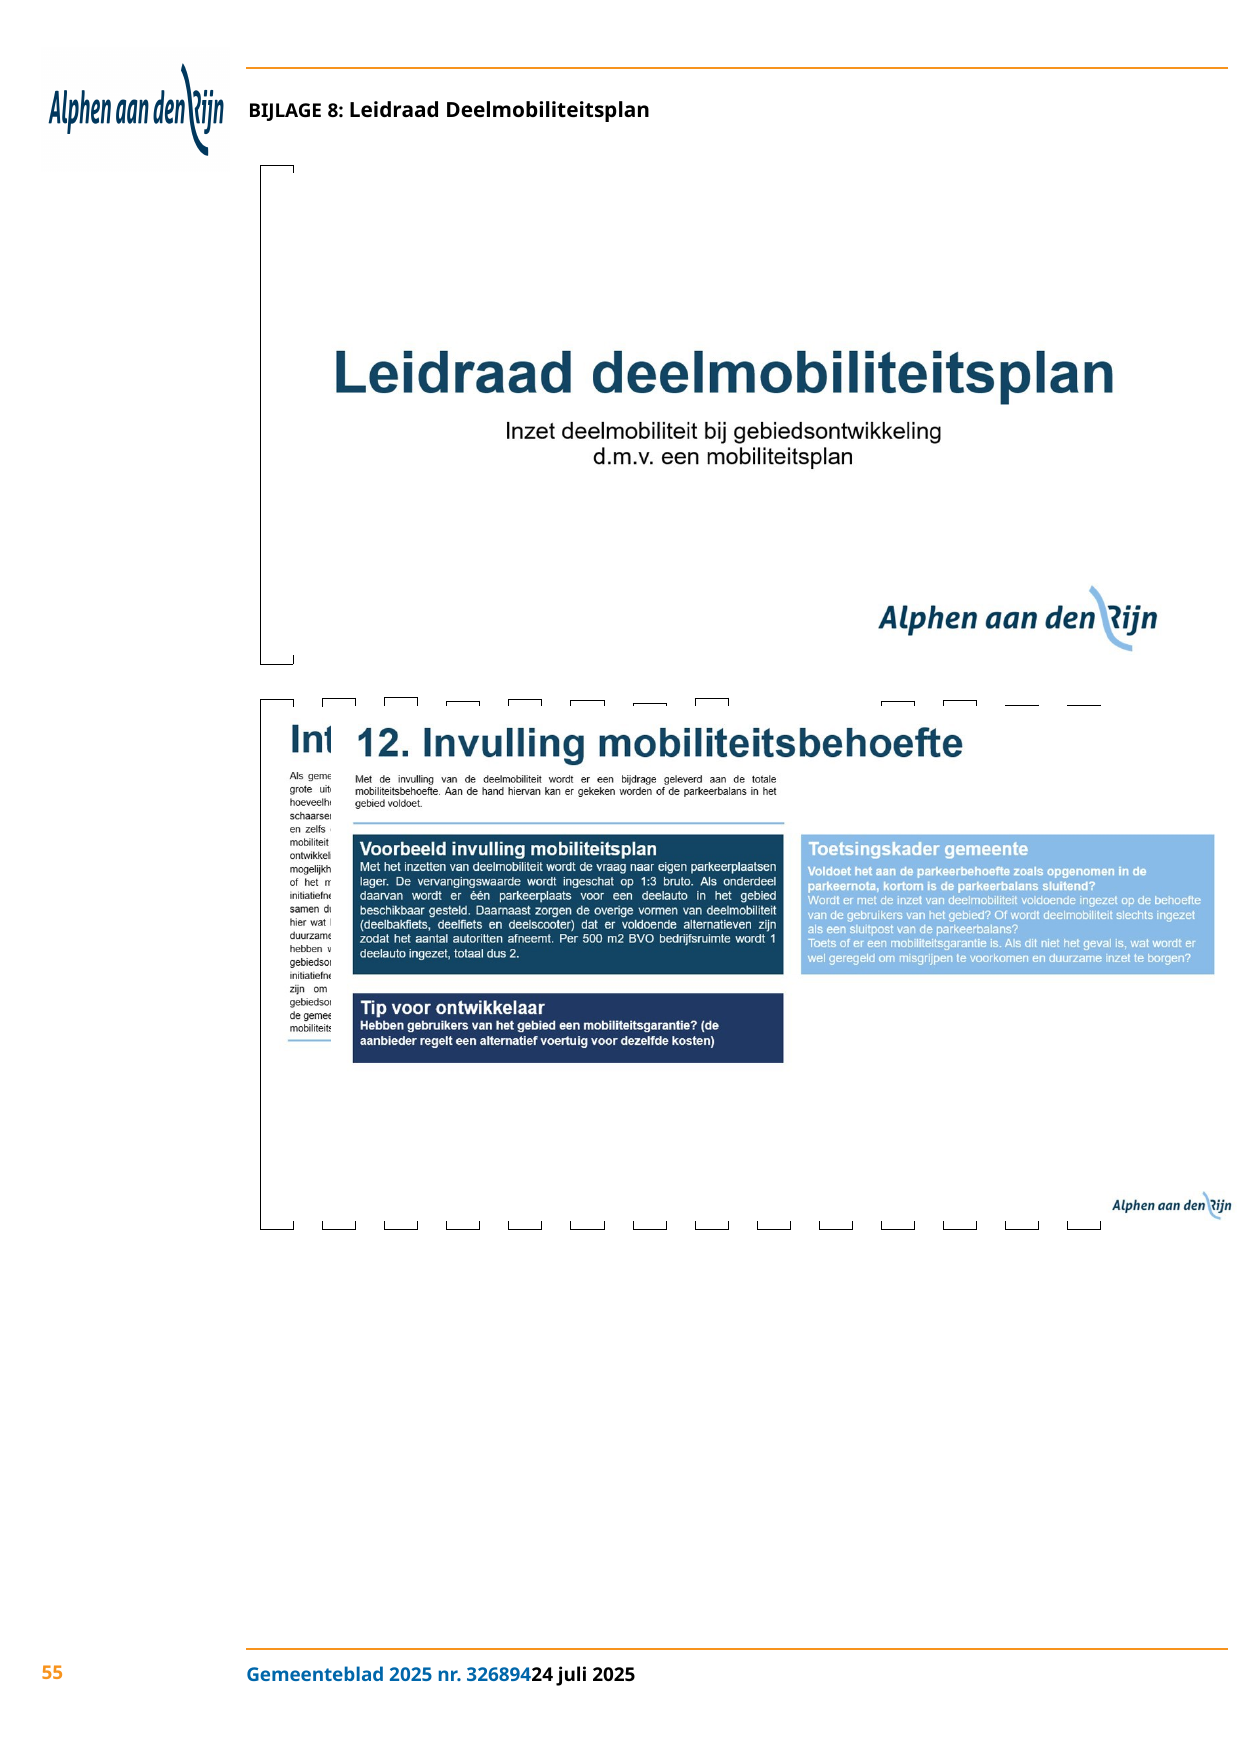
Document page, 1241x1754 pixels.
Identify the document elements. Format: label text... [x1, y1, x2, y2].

picture [41, 47, 231, 172]
picture [268, 173, 1173, 655]
text BIJLAGE 8: Leidraad Deelmobiliteitsplan [248, 95, 1152, 123]
picture [268, 706, 1240, 1221]
